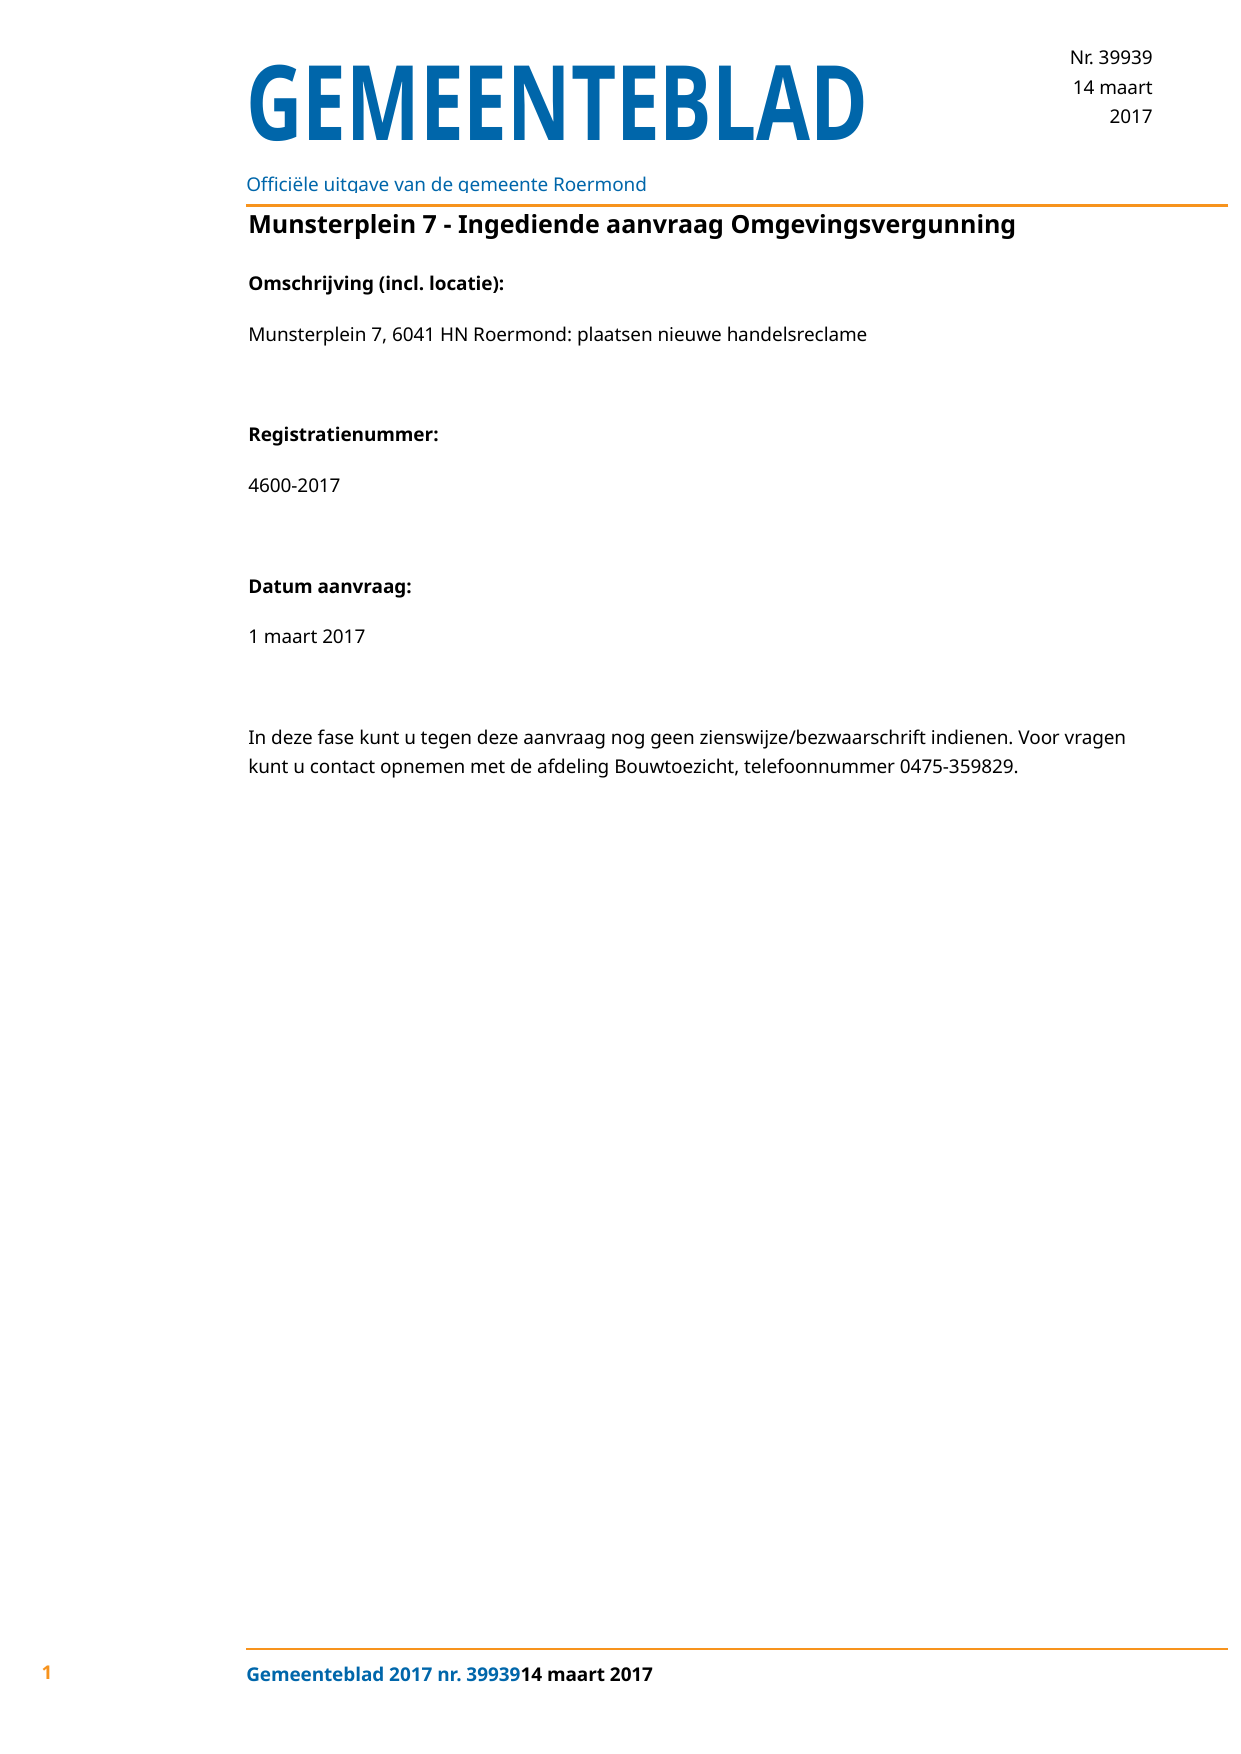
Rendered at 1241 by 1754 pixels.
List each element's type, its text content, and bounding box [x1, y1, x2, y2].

picture [41, 47, 231, 172]
text Registratienummer: [248, 422, 1152, 447]
text 1 maart 2017 [248, 623, 1152, 649]
text Munsterplein 7 - Ingediende aanvraag Omgevingsvergunning [248, 207, 1152, 241]
text Munsterplein 7, 6041 HN Roermond: plaatsen nieuwe handelsreclame [248, 321, 1152, 346]
text 4600-2017 [248, 472, 1152, 498]
text In deze fase kunt u tegen deze aanvraag nog geen zienswijze/bezwaarschrift indienen. Voor vragen kunt u contact opnemen met de afdeling Bouwtoezicht, telefoonnummer 0475-359829. [248, 724, 1152, 779]
text Omschrijving (incl. locatie): [248, 270, 1152, 296]
text Datum aanvraag: [248, 573, 1152, 598]
